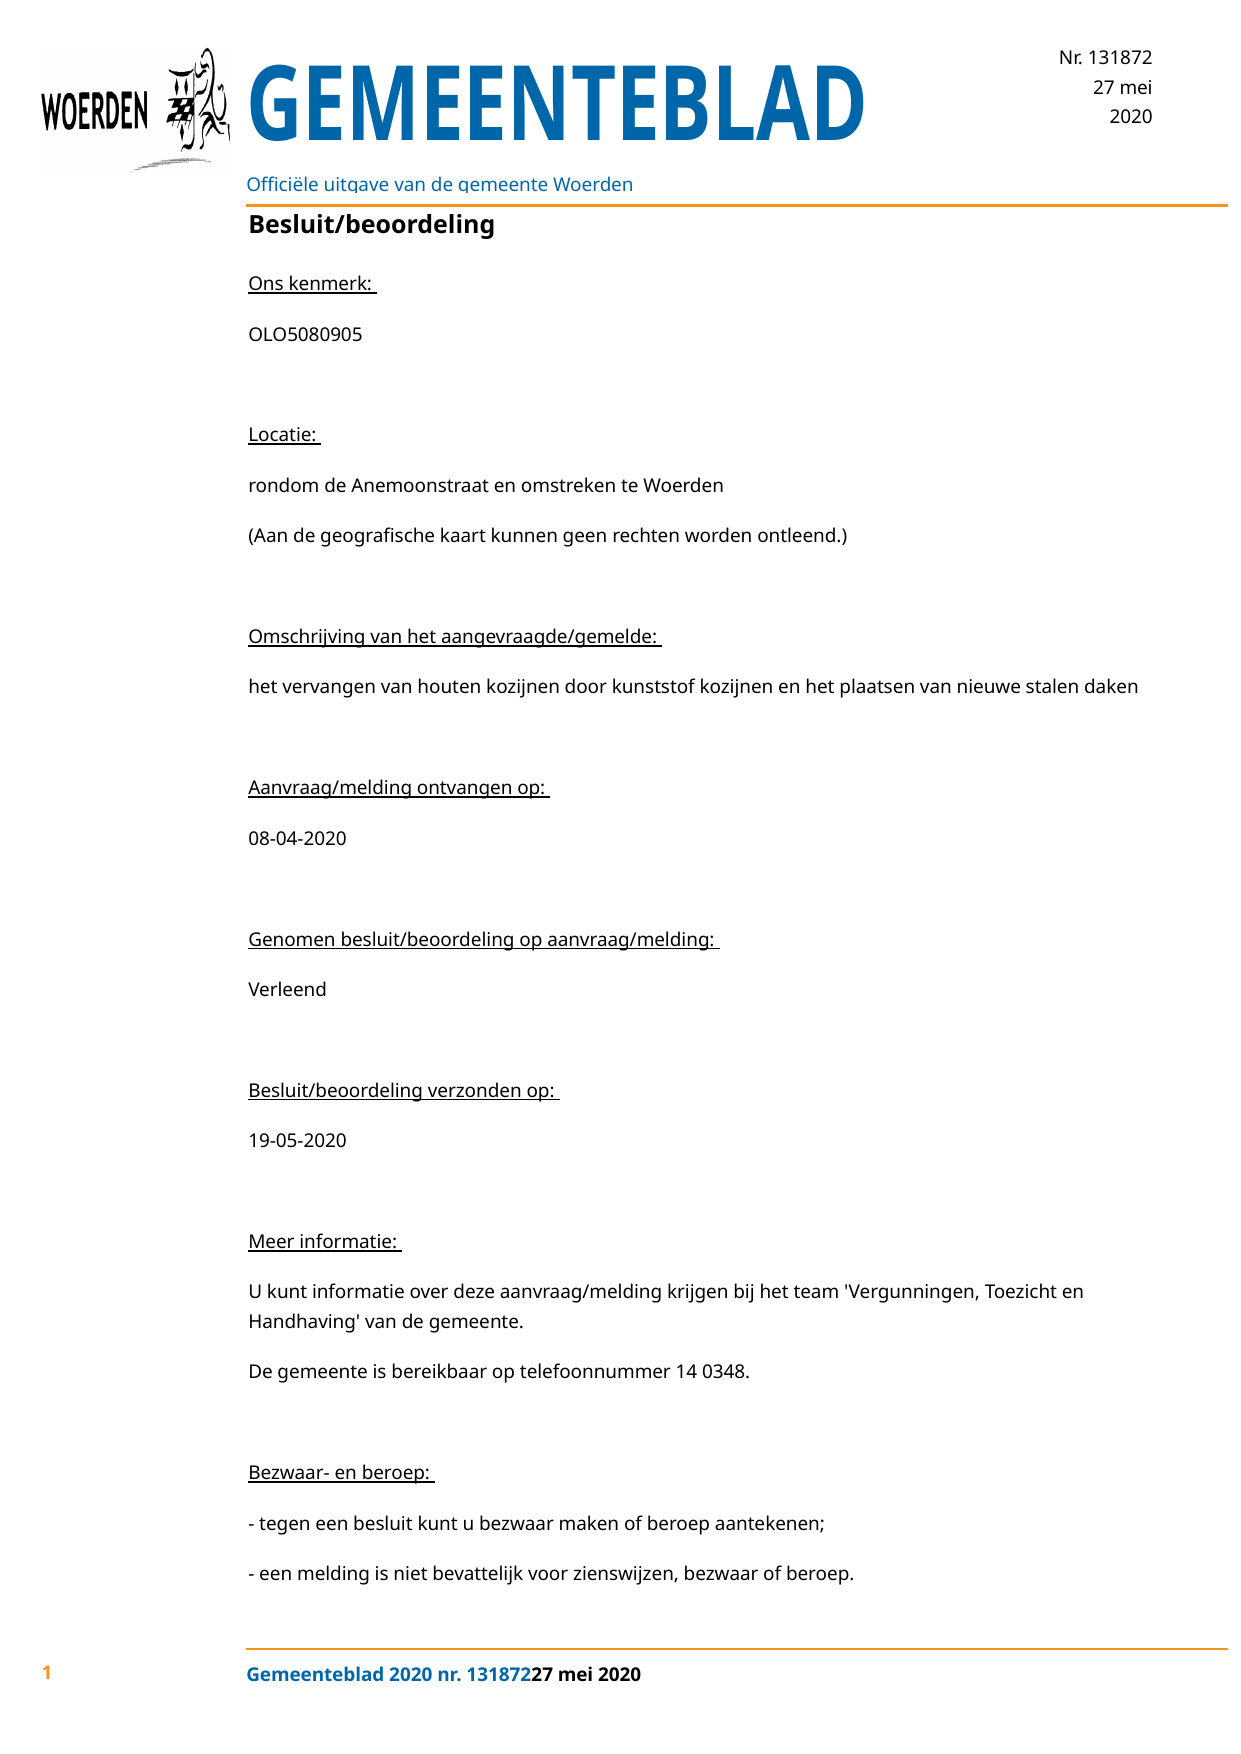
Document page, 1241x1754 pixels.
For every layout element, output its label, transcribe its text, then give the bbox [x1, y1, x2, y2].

text De gemeente is bereikbaar op telefoonnummer 14 0348. [248, 1359, 1152, 1384]
text Genomen besluit/beoordeling op aanvraag/melding: [248, 926, 1152, 951]
text U kunt informatie over deze aanvraag/melding krijgen bij het team 'Vergunningen, Toezicht en Handhaving' van de gemeente. [248, 1279, 1152, 1334]
picture [41, 47, 231, 172]
text Locatie: [248, 422, 1152, 447]
text (Aan de geografische kaart kunnen geen rechten worden ontleend.) [248, 522, 1152, 548]
text 19-05-2020 [248, 1127, 1152, 1153]
text - een melding is niet bevattelijk voor zienswijzen, bezwaar of beroep. [248, 1560, 1152, 1586]
text Ons kenmerk: [248, 270, 1152, 296]
text OLO5080905 [248, 321, 1152, 346]
text Meer informatie: [248, 1228, 1152, 1254]
text Besluit/beoordeling [248, 207, 1152, 241]
text - tegen een besluit kunt u bezwaar maken of beroep aantekenen; [248, 1510, 1152, 1536]
text 08-04-2020 [248, 825, 1152, 851]
text het vervangen van houten kozijnen door kunststof kozijnen en het plaatsen van nieuwe stalen daken [248, 674, 1152, 699]
text Verleend [248, 976, 1152, 1002]
text Besluit/beoordeling verzonden op: [248, 1077, 1152, 1103]
text Bezwaar- en beroep: [248, 1459, 1152, 1485]
text rondom de Anemoonstraat en omstreken te Woerden [248, 472, 1152, 498]
text Omschrijving van het aangevraagde/gemelde: [248, 623, 1152, 649]
text Aanvraag/melding ontvangen op: [248, 774, 1152, 800]
